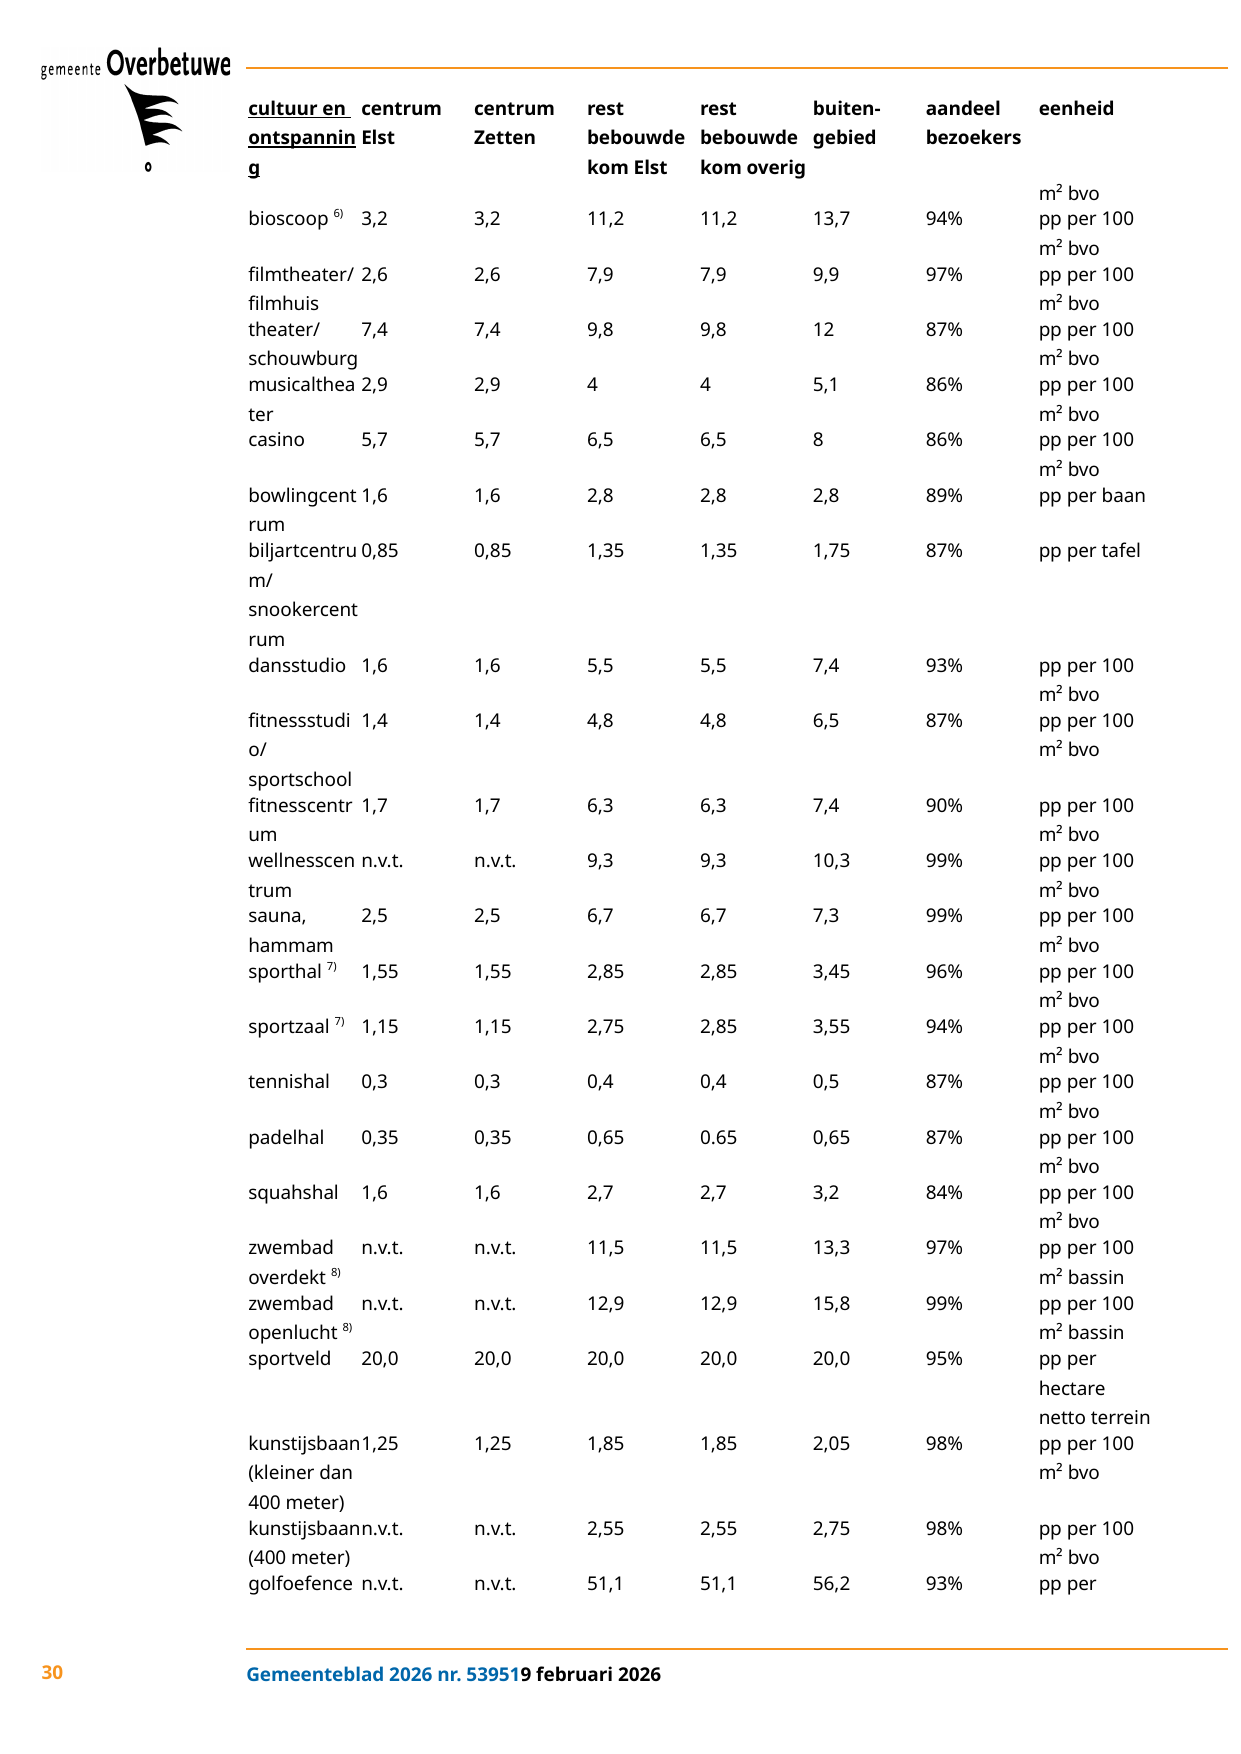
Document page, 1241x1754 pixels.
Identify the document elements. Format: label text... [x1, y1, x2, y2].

table_cell 86% [926, 371, 1038, 427]
table_cell 9,3 [587, 847, 700, 903]
table_cell 0,5 [813, 1069, 926, 1124]
table_cell 1,85 [587, 1430, 700, 1515]
table_cell 1,6 [361, 482, 474, 537]
table_cell pp per 100 m² bvo [1039, 1069, 1152, 1124]
table_cell 97% [926, 261, 1038, 316]
table_cell 2,55 [700, 1515, 813, 1570]
table_cell 2,75 [587, 1013, 700, 1068]
table_cell pp per baan [1039, 482, 1152, 537]
table_header eenheid [1039, 95, 1152, 180]
table_cell 0,85 [361, 537, 474, 652]
table_cell 1,6 [474, 482, 587, 537]
table_cell biljartcentrum/snookercentrum [248, 537, 361, 652]
table_header cultuur en ontspanning [248, 95, 361, 180]
table_cell 90% [926, 792, 1038, 847]
table_cell 20,0 [587, 1345, 700, 1430]
table_cell casino [248, 427, 361, 482]
table_cell 93% [926, 652, 1038, 707]
table_cell dansstudio [248, 652, 361, 707]
table_cell 2,8 [587, 482, 700, 537]
table_cell 3,2 [813, 1179, 926, 1234]
table_cell kunstijsbaan (kleiner dan 400 meter) [248, 1430, 361, 1515]
table_cell 87% [926, 1124, 1038, 1179]
table_cell 3,2 [474, 205, 587, 261]
table_cell 4,8 [587, 707, 700, 792]
table_cell pp per 100 m² bvo [1039, 652, 1152, 707]
table_cell 96% [926, 958, 1038, 1013]
table_cell 2,9 [474, 371, 587, 427]
table_cell 12,9 [700, 1290, 813, 1345]
table_cell 98% [926, 1430, 1038, 1515]
table_cell 99% [926, 903, 1038, 958]
table_cell 0,4 [700, 1069, 813, 1124]
table_cell n.v.t. [361, 847, 474, 903]
table_cell 99% [926, 1290, 1038, 1345]
table_cell 9,3 [700, 847, 813, 903]
table_cell 1,35 [587, 537, 700, 652]
table_cell 12 [813, 316, 926, 371]
table_cell n.v.t. [474, 847, 587, 903]
table_cell 9,8 [700, 316, 813, 371]
table_cell 98% [926, 1515, 1038, 1570]
table_cell pp per [1039, 1570, 1152, 1596]
table_cell 12,9 [587, 1290, 700, 1345]
table_cell 8 [813, 427, 926, 482]
table_cell 11,2 [700, 205, 813, 261]
table_cell m² bvo [1039, 180, 1152, 205]
table_cell 2,85 [700, 1013, 813, 1068]
table_cell 1,55 [361, 958, 474, 1013]
table_cell bioscoop 6) [248, 205, 361, 261]
table_cell 87% [926, 316, 1038, 371]
table_header aandeel bezoekers [926, 95, 1038, 180]
table_header rest bebouwde kom Elst [587, 95, 700, 180]
table_cell pp per 100 m² bvo [1039, 427, 1152, 482]
table_cell 5,7 [361, 427, 474, 482]
table_cell 2,7 [700, 1179, 813, 1234]
table_cell 87% [926, 537, 1038, 652]
table_cell 7,4 [813, 652, 926, 707]
table_cell 9,8 [587, 316, 700, 371]
table_cell [361, 180, 474, 205]
table_cell 2,5 [361, 903, 474, 958]
table_cell pp per 100 m² bvo [1039, 205, 1152, 261]
table_cell 1,35 [700, 537, 813, 652]
table_cell kunstijsbaan (400 meter) [248, 1515, 361, 1570]
table_cell pp per 100 m² bvo [1039, 316, 1152, 371]
table_cell pp per 100 m² bvo [1039, 1179, 1152, 1234]
table_cell [700, 180, 813, 205]
table_cell pp per 100 m² bvo [1039, 847, 1152, 903]
table_cell 1,4 [361, 707, 474, 792]
table_cell 94% [926, 205, 1038, 261]
table_cell pp per 100 m² bvo [1039, 1515, 1152, 1570]
table_cell sportveld [248, 1345, 361, 1430]
table_cell pp per 100 m² bvo [1039, 1124, 1152, 1179]
table_cell 6,7 [587, 903, 700, 958]
table_cell 1,55 [474, 958, 587, 1013]
table_cell n.v.t. [361, 1515, 474, 1570]
table_cell 2,05 [813, 1430, 926, 1515]
table_cell pp per hectare netto terrein [1039, 1345, 1152, 1430]
table_cell [248, 180, 361, 205]
table_cell 6,3 [700, 792, 813, 847]
table_cell sauna, hammam [248, 903, 361, 958]
table_header centrum Zetten [474, 95, 587, 180]
table_header rest bebouwde kom overig [700, 95, 813, 180]
table_cell 0,35 [361, 1124, 474, 1179]
table_cell fitnesscentrum [248, 792, 361, 847]
table_cell 13,7 [813, 205, 926, 261]
table_cell zwembad openlucht 8) [248, 1290, 361, 1345]
table_cell 2,85 [700, 958, 813, 1013]
table_header centrum Elst [361, 95, 474, 180]
table_cell 2,75 [813, 1515, 926, 1570]
table_cell pp per tafel [1039, 537, 1152, 652]
table_cell 20,0 [813, 1345, 926, 1430]
table_cell fitnessstudio/sportschool [248, 707, 361, 792]
table_cell 11,5 [700, 1235, 813, 1290]
table_cell n.v.t. [361, 1290, 474, 1345]
table_cell 5,1 [813, 371, 926, 427]
table_cell 0,4 [587, 1069, 700, 1124]
table_cell sporthal 7) [248, 958, 361, 1013]
table_cell 3,2 [361, 205, 474, 261]
table_cell 2,8 [813, 482, 926, 537]
table_cell pp per 100 m² bvo [1039, 371, 1152, 427]
table_cell tennishal [248, 1069, 361, 1124]
table_cell 1,6 [361, 652, 474, 707]
table_cell 4 [587, 371, 700, 427]
table_cell bowlingcentrum [248, 482, 361, 537]
table_cell 84% [926, 1179, 1038, 1234]
table_cell 1,25 [361, 1430, 474, 1515]
table_cell 0,65 [813, 1124, 926, 1179]
table_cell 99% [926, 847, 1038, 903]
table_cell 94% [926, 1013, 1038, 1068]
table_cell 7,9 [700, 261, 813, 316]
table_cell 7,9 [587, 261, 700, 316]
table_cell 97% [926, 1235, 1038, 1290]
table_cell n.v.t. [361, 1235, 474, 1290]
table_cell 1,7 [474, 792, 587, 847]
table_cell 0,3 [361, 1069, 474, 1124]
table_cell n.v.t. [474, 1570, 587, 1596]
table_cell pp per 100 m² bvo [1039, 792, 1152, 847]
table_cell 7,4 [813, 792, 926, 847]
table_cell filmtheater/filmhuis [248, 261, 361, 316]
table_cell 2,6 [361, 261, 474, 316]
table_cell 1,6 [474, 652, 587, 707]
table_cell 2,5 [474, 903, 587, 958]
table_cell [474, 180, 587, 205]
table_cell 86% [926, 427, 1038, 482]
table_cell 6,7 [700, 903, 813, 958]
table_cell 6,5 [587, 427, 700, 482]
table_cell 89% [926, 482, 1038, 537]
table_cell 4,8 [700, 707, 813, 792]
table_cell pp per 100 m² bvo [1039, 707, 1152, 792]
table_cell 5,5 [700, 652, 813, 707]
table_cell [587, 180, 700, 205]
table_cell 1,25 [474, 1430, 587, 1515]
table_cell 7,3 [813, 903, 926, 958]
table_cell 2,8 [700, 482, 813, 537]
table_cell 5,7 [474, 427, 587, 482]
table_cell 2,55 [587, 1515, 700, 1570]
table_cell 15,8 [813, 1290, 926, 1345]
table_cell 51,1 [700, 1570, 813, 1596]
table_cell 1,85 [700, 1430, 813, 1515]
table_cell 93% [926, 1570, 1038, 1596]
table_cell squahshal [248, 1179, 361, 1234]
table_cell 20,0 [361, 1345, 474, 1430]
table_cell 1,15 [361, 1013, 474, 1068]
table_cell 20,0 [700, 1345, 813, 1430]
table_cell pp per 100 m² bvo [1039, 1013, 1152, 1068]
table_cell 95% [926, 1345, 1038, 1430]
table_cell musicaltheater [248, 371, 361, 427]
table_cell 7,4 [474, 316, 587, 371]
table_cell 1,6 [474, 1179, 587, 1234]
table_cell 51,1 [587, 1570, 700, 1596]
table_cell pp per 100 m² bassin [1039, 1290, 1152, 1345]
picture [41, 47, 231, 172]
table_cell 87% [926, 1069, 1038, 1124]
table_cell [813, 180, 926, 205]
table_cell 3,55 [813, 1013, 926, 1068]
table_header buiten-gebied [813, 95, 926, 180]
table_cell 1,15 [474, 1013, 587, 1068]
table_cell 10,3 [813, 847, 926, 903]
table_cell 0,65 [587, 1124, 700, 1179]
table_cell sportzaal 7) [248, 1013, 361, 1068]
table_cell 20,0 [474, 1345, 587, 1430]
table_cell pp per 100 m² bvo [1039, 958, 1152, 1013]
table_cell 0,3 [474, 1069, 587, 1124]
table_cell 0,85 [474, 537, 587, 652]
table_cell 2,85 [587, 958, 700, 1013]
table_cell 5,5 [587, 652, 700, 707]
table_cell 2,6 [474, 261, 587, 316]
table_cell 2,9 [361, 371, 474, 427]
table_cell n.v.t. [474, 1515, 587, 1570]
table_cell 1,6 [361, 1179, 474, 1234]
table_cell 6,3 [587, 792, 700, 847]
table_cell 9,9 [813, 261, 926, 316]
table_cell n.v.t. [474, 1235, 587, 1290]
table_cell n.v.t. [361, 1570, 474, 1596]
table_cell 7,4 [361, 316, 474, 371]
table_cell pp per 100 m² bvo [1039, 261, 1152, 316]
table_cell n.v.t. [474, 1290, 587, 1345]
table_cell golfoefence [248, 1570, 361, 1596]
table_cell 1,7 [361, 792, 474, 847]
table_cell 0,35 [474, 1124, 587, 1179]
table_cell 1,4 [474, 707, 587, 792]
table_cell padelhal [248, 1124, 361, 1179]
table_cell 11,2 [587, 205, 700, 261]
table_cell [926, 180, 1038, 205]
table_cell zwembad overdekt 8) [248, 1235, 361, 1290]
table_cell pp per 100 m² bassin [1039, 1235, 1152, 1290]
table_cell pp per 100 m² bvo [1039, 1430, 1152, 1515]
table_cell 2,7 [587, 1179, 700, 1234]
table_cell 3,45 [813, 958, 926, 1013]
table_cell 87% [926, 707, 1038, 792]
table_cell pp per 100 m² bvo [1039, 903, 1152, 958]
table_cell 6,5 [813, 707, 926, 792]
table_cell 13,3 [813, 1235, 926, 1290]
table_cell 11,5 [587, 1235, 700, 1290]
table_cell wellnesscentrum [248, 847, 361, 903]
table_cell 6,5 [700, 427, 813, 482]
table_cell 1,75 [813, 537, 926, 652]
table_cell 56,2 [813, 1570, 926, 1596]
table_cell 0.65 [700, 1124, 813, 1179]
table_cell 4 [700, 371, 813, 427]
table_cell theater/schouwburg [248, 316, 361, 371]
